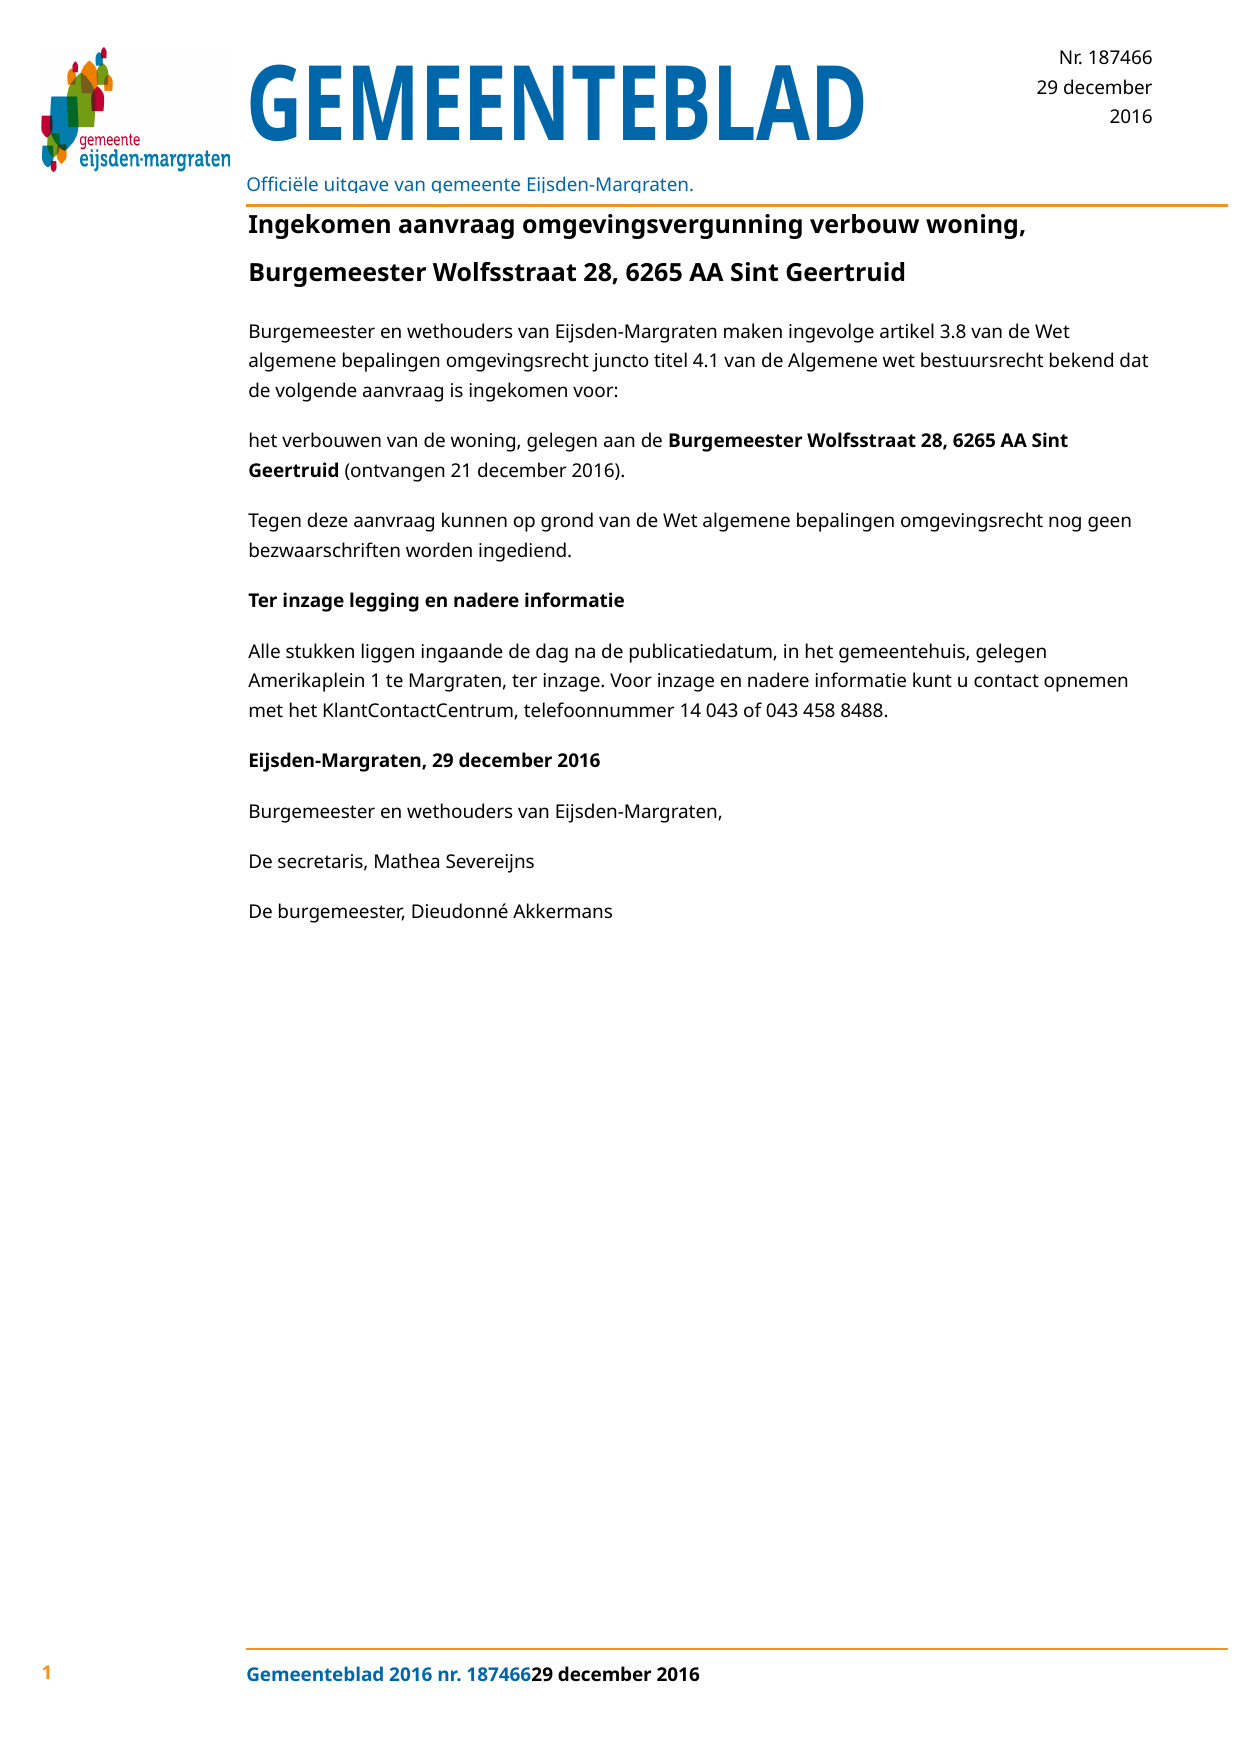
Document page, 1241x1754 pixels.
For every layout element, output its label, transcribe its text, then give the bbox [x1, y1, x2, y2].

text Ter inzage legging en nadere informatie [248, 587, 1152, 613]
text Ingekomen aanvraag omgevingsvergunning verbouw woning, Burgemeester Wolfsstraat 28, 6265 AA Sint Geertruid [248, 207, 1152, 288]
text Burgemeester en wethouders van Eijsden-Margraten, [248, 798, 1152, 824]
picture [41, 47, 231, 172]
text Eijsden-Margraten, 29 december 2016 [248, 747, 1152, 773]
text De secretaris, Mathea Severeijns [248, 848, 1152, 874]
text Tegen deze aanvraag kunnen op grond van de Wet algemene bepalingen omgevingsrecht nog geen bezwaarschriften worden ingediend. [248, 507, 1152, 563]
text De burgemeester, Dieudonné Akkermans [248, 899, 1152, 924]
text Burgemeester en wethouders van Eijsden-Margraten maken ingevolge artikel 3.8 van de Wet algemene bepalingen omgevingsrecht juncto titel 4.1 van de Algemene wet bestuursrecht bekend dat de volgende aanvraag is ingekomen voor: [248, 318, 1152, 403]
text Alle stukken liggen ingaande de dag na de publicatiedatum, in het gemeentehuis, gelegen Amerikaplein 1 te Margraten, ter inzage. Voor inzage en nadere informatie kunt u contact opnemen met het KlantContactCentrum, telefoonnummer 14 043 of 043 458 8488. [248, 638, 1152, 723]
text het verbouwen van de woning, gelegen aan de Burgemeester Wolfsstraat 28, 6265 AA Sint Geertruid (ontvangen 21 december 2016). [248, 427, 1152, 483]
